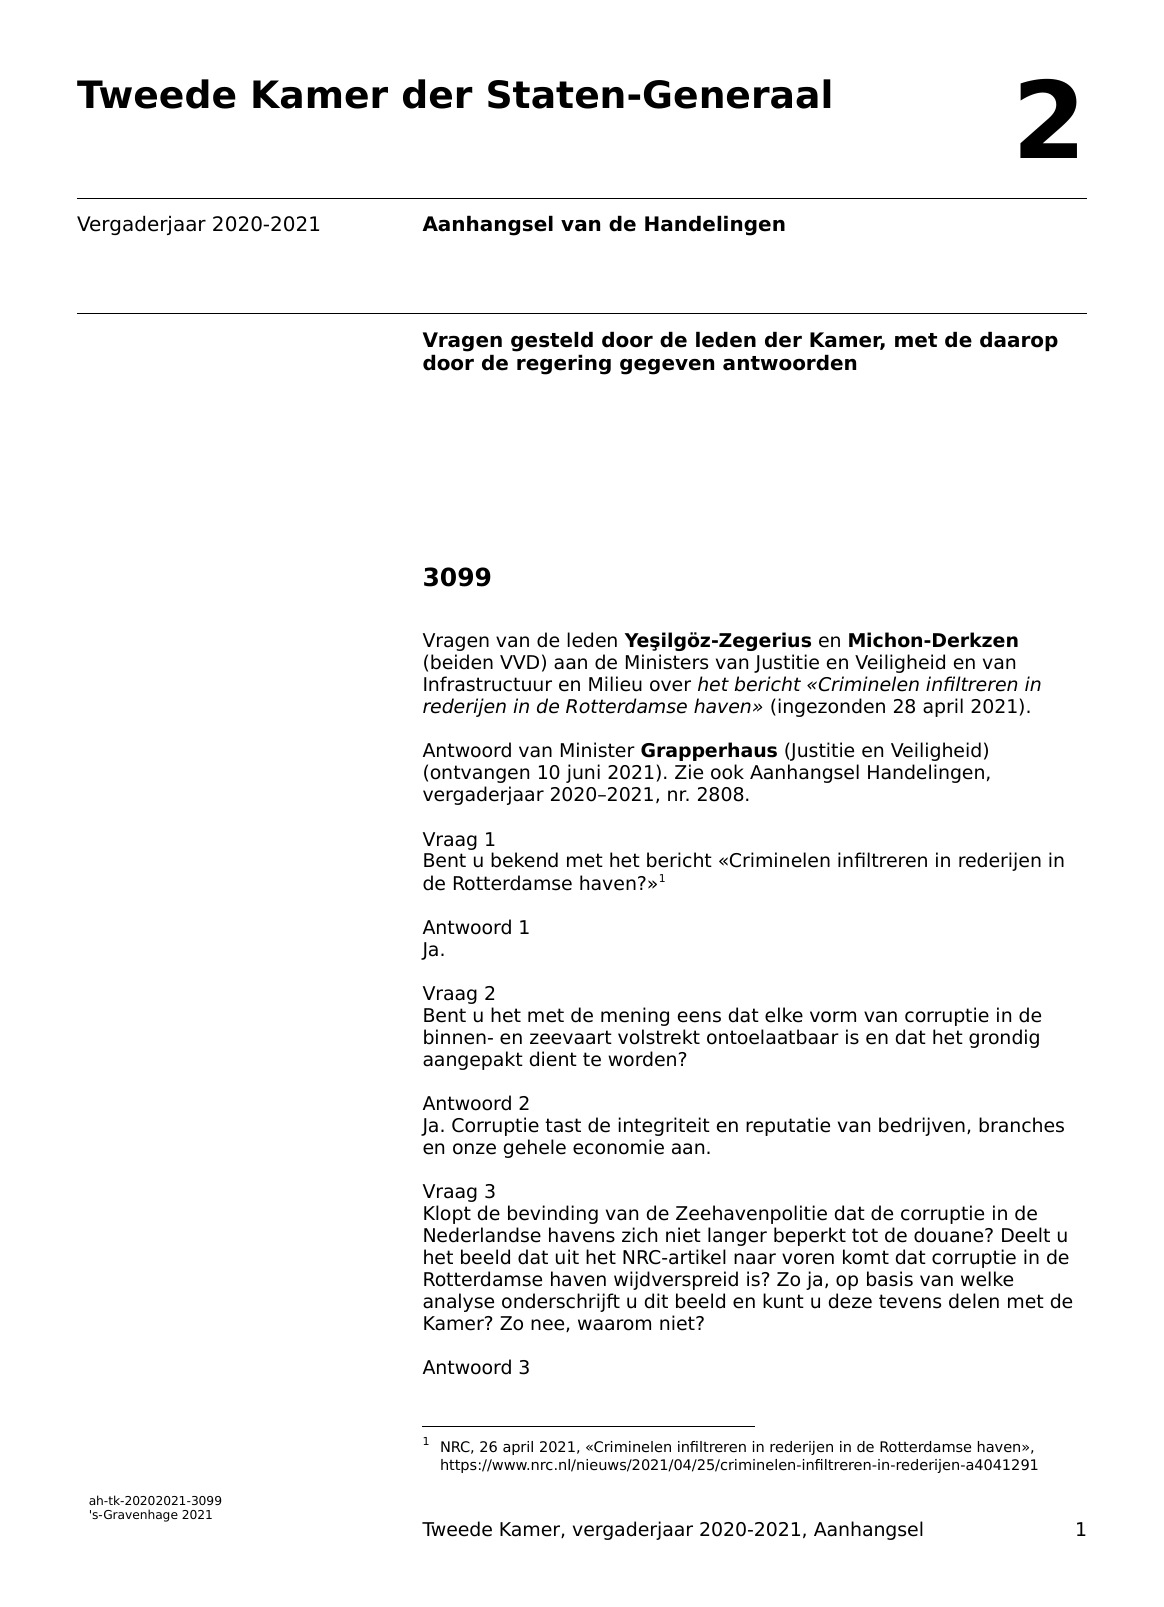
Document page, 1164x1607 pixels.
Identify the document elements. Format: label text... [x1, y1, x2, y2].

text Bent u het met de mening eens dat elke vorm van corruptie in de binnen- en zeevaart volstrekt ontoelaatbaar is en dat het grondig aangepakt dient te worden? [422, 1005, 1087, 1071]
text Vraag 2 [422, 983, 1087, 1005]
text NRC, 26 april 2021, «Criminelen infiltreren in rederijen in de Rotterdamse haven», https://www.nrc.nl/nieuws/2021/04/25/criminelen-infiltreren-in-rederijen-a4041291 [422, 1435, 1087, 1474]
text Vraag 1 [422, 828, 1087, 850]
text Bent u bekend met het bericht «Criminelen infiltreren in rederijen in de Rotterdamse haven?» [422, 850, 1087, 894]
text ah-tk-20202021-3099 [88, 1494, 323, 1508]
text Vragen van de leden Yeşilgöz-Zegerius en Michon-Derkzen (beiden VVD) aan de Ministers van Justitie en Veiligheid en van Infrastructuur en Milieu over het bericht «Criminelen infiltreren in rederijen in de Rotterdamse haven» (ingezonden 28 april 2021). [422, 630, 1087, 718]
table_cell Vergaderjaar 2020-2021 [77, 199, 422, 313]
text Ja. [422, 938, 1087, 961]
table_cell Vragen gesteld door de leden der Kamer, met de daarop door de regering gegeven antwoorden [422, 314, 1087, 375]
text 3099 [422, 563, 1087, 592]
text 's-Gravenhage 2021 [88, 1508, 323, 1522]
text Vraag 3 [422, 1181, 1087, 1203]
text Antwoord 3 [422, 1357, 1087, 1379]
text Antwoord van Minister Grapperhaus (Justitie en Veiligheid) (ontvangen 10 juni 2021). Zie ook Aanhangsel Handelingen, vergaderjaar 2020–2021, nr. 2808. [422, 740, 1087, 806]
table_cell [77, 314, 422, 375]
text Ja. Corruptie tast de integriteit en reputatie van bedrijven, branches en onze gehele economie aan. [422, 1115, 1087, 1159]
text Antwoord 1 [422, 917, 1087, 938]
table_cell Aanhangsel van de Handelingen [422, 199, 1087, 313]
text Klopt de bevinding van de Zeehavenpolitie dat de corruptie in de Nederlandse havens zich niet langer beperkt tot de douane? Deelt u het beeld dat uit het NRC-artikel naar voren komt dat corruptie in de Rotterdamse haven wijdverspreid is? Zo ja, op basis van welke analyse onderschrijft u dit beeld en kunt u deze tevens delen met de Kamer? Zo nee, waarom niet? [422, 1203, 1087, 1335]
text Antwoord 2 [422, 1093, 1087, 1115]
table_header Tweede Kamer der Staten-Generaal [77, 59, 886, 198]
table_header 2 [886, 59, 1087, 198]
